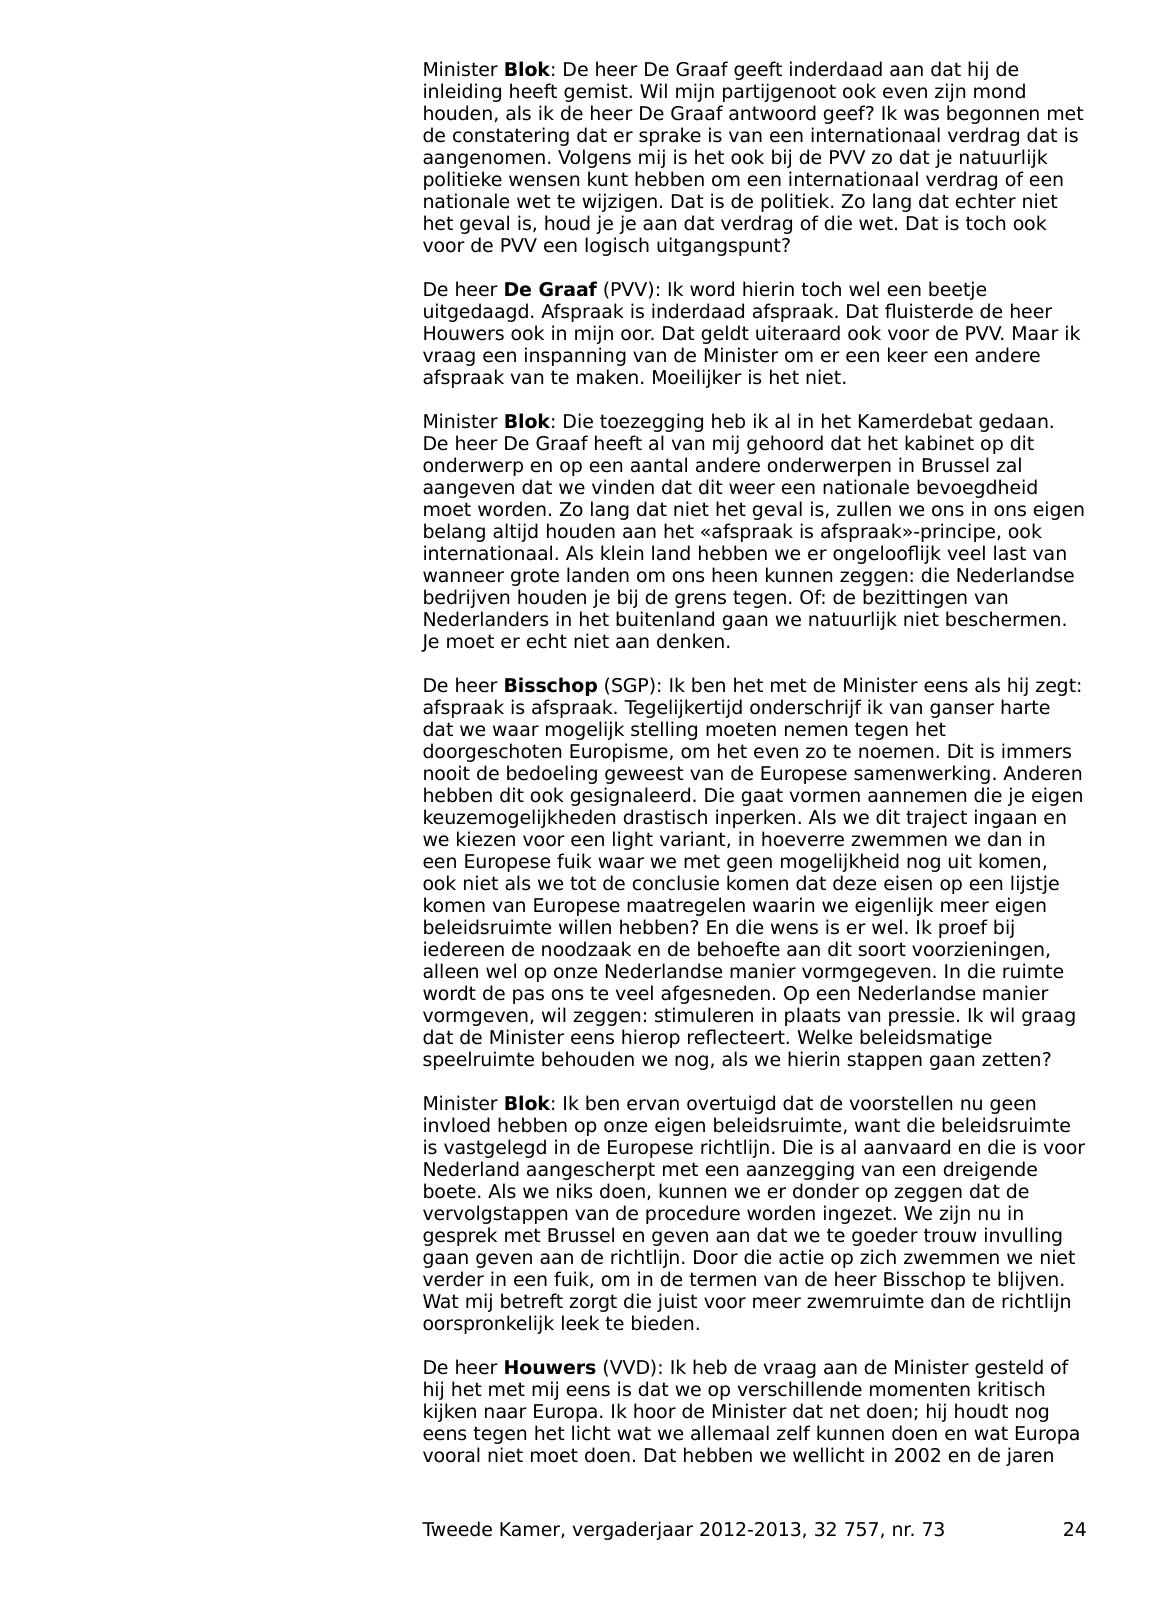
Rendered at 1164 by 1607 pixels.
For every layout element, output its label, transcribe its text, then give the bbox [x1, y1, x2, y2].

text Minister Blok: De heer De Graaf geeft inderdaad aan dat hij de inleiding heeft gemist. Wil mijn partijgenoot ook even zijn mond houden, als ik de heer De Graaf antwoord geef? Ik was begonnen met de constatering dat er sprake is van een internationaal verdrag dat is aangenomen. Volgens mij is het ook bij de PVV zo dat je natuurlijk politieke wensen kunt hebben om een internationaal verdrag of een nationale wet te wijzigen. Dat is de politiek. Zo lang dat echter niet het geval is, houd je je aan dat verdrag of die wet. Dat is toch ook voor de PVV een logisch uitgangspunt? [422, 59, 1087, 257]
text Minister Blok: Die toezegging heb ik al in het Kamerdebat gedaan. De heer De Graaf heeft al van mij gehoord dat het kabinet op dit onderwerp en op een aantal andere onderwerpen in Brussel zal aangeven dat we vinden dat dit weer een nationale bevoegdheid moet worden. Zo lang dat niet het geval is, zullen we ons in ons eigen belang altijd houden aan het «afspraak is afspraak»-principe, ook internationaal. Als klein land hebben we er ongelooflijk veel last van wanneer grote landen om ons heen kunnen zeggen: die Nederlandse bedrijven houden je bij de grens tegen. Of: de bezittingen van Nederlanders in het buitenland gaan we natuurlijk niet beschermen. Je moet er echt niet aan denken. [422, 411, 1087, 653]
text De heer De Graaf (PVV): Ik word hierin toch wel een beetje uitgedaagd. Afspraak is inderdaad afspraak. Dat fluisterde de heer Houwers ook in mijn oor. Dat geldt uiteraard ook voor de PVV. Maar ik vraag een inspanning van de Minister om er een keer een andere afspraak van te maken. Moeilijker is het niet. [422, 279, 1087, 389]
text De heer Houwers (VVD): Ik heb de vraag aan de Minister gesteld of hij het met mij eens is dat we op verschillende momenten kritisch kijken naar Europa. Ik hoor de Minister dat net doen; hij houdt nog eens tegen het licht wat we allemaal zelf kunnen doen en wat Europa vooral niet moet doen. Dat hebben we wellicht in 2002 en de jaren [422, 1357, 1087, 1467]
text De heer Bisschop (SGP): Ik ben het met de Minister eens als hij zegt: afspraak is afspraak. Tegelijkertijd onderschrijf ik van ganser harte dat we waar mogelijk stelling moeten nemen tegen het doorgeschoten Europisme, om het even zo te noemen. Dit is immers nooit de bedoeling geweest van de Europese samenwerking. Anderen hebben dit ook gesignaleerd. Die gaat vormen aannemen die je eigen keuzemogelijkheden drastisch inperken. Als we dit traject ingaan en we kiezen voor een light variant, in hoeverre zwemmen we dan in een Europese fuik waar we met geen mogelijkheid nog uit komen, ook niet als we tot de conclusie komen dat deze eisen op een lijstje komen van Europese maatregelen waarin we eigenlijk meer eigen beleidsruimte willen hebben? En die wens is er wel. Ik proef bij iedereen de noodzaak en de behoefte aan dit soort voorzieningen, alleen wel op onze Nederlandse manier vormgegeven. In die ruimte wordt de pas ons te veel afgesneden. Op een Nederlandse manier vormgeven, wil zeggen: stimuleren in plaats van pressie. Ik wil graag dat de Minister eens hierop reflecteert. Welke beleidsmatige speelruimte behouden we nog, als we hierin stappen gaan zetten? [422, 675, 1087, 1071]
text Minister Blok: Ik ben ervan overtuigd dat de voorstellen nu geen invloed hebben op onze eigen beleidsruimte, want die beleidsruimte is vastgelegd in de Europese richtlijn. Die is al aanvaard en die is voor Nederland aangescherpt met een aanzegging van een dreigende boete. Als we niks doen, kunnen we er donder op zeggen dat de vervolgstappen van de procedure worden ingezet. We zijn nu in gesprek met Brussel en geven aan dat we te goeder trouw invulling gaan geven aan de richtlijn. Door die actie op zich zwemmen we niet verder in een fuik, om in de termen van de heer Bisschop te blijven. Wat mij betreft zorgt die juist voor meer zwemruimte dan de richtlijn oorspronkelijk leek te bieden. [422, 1093, 1087, 1335]
